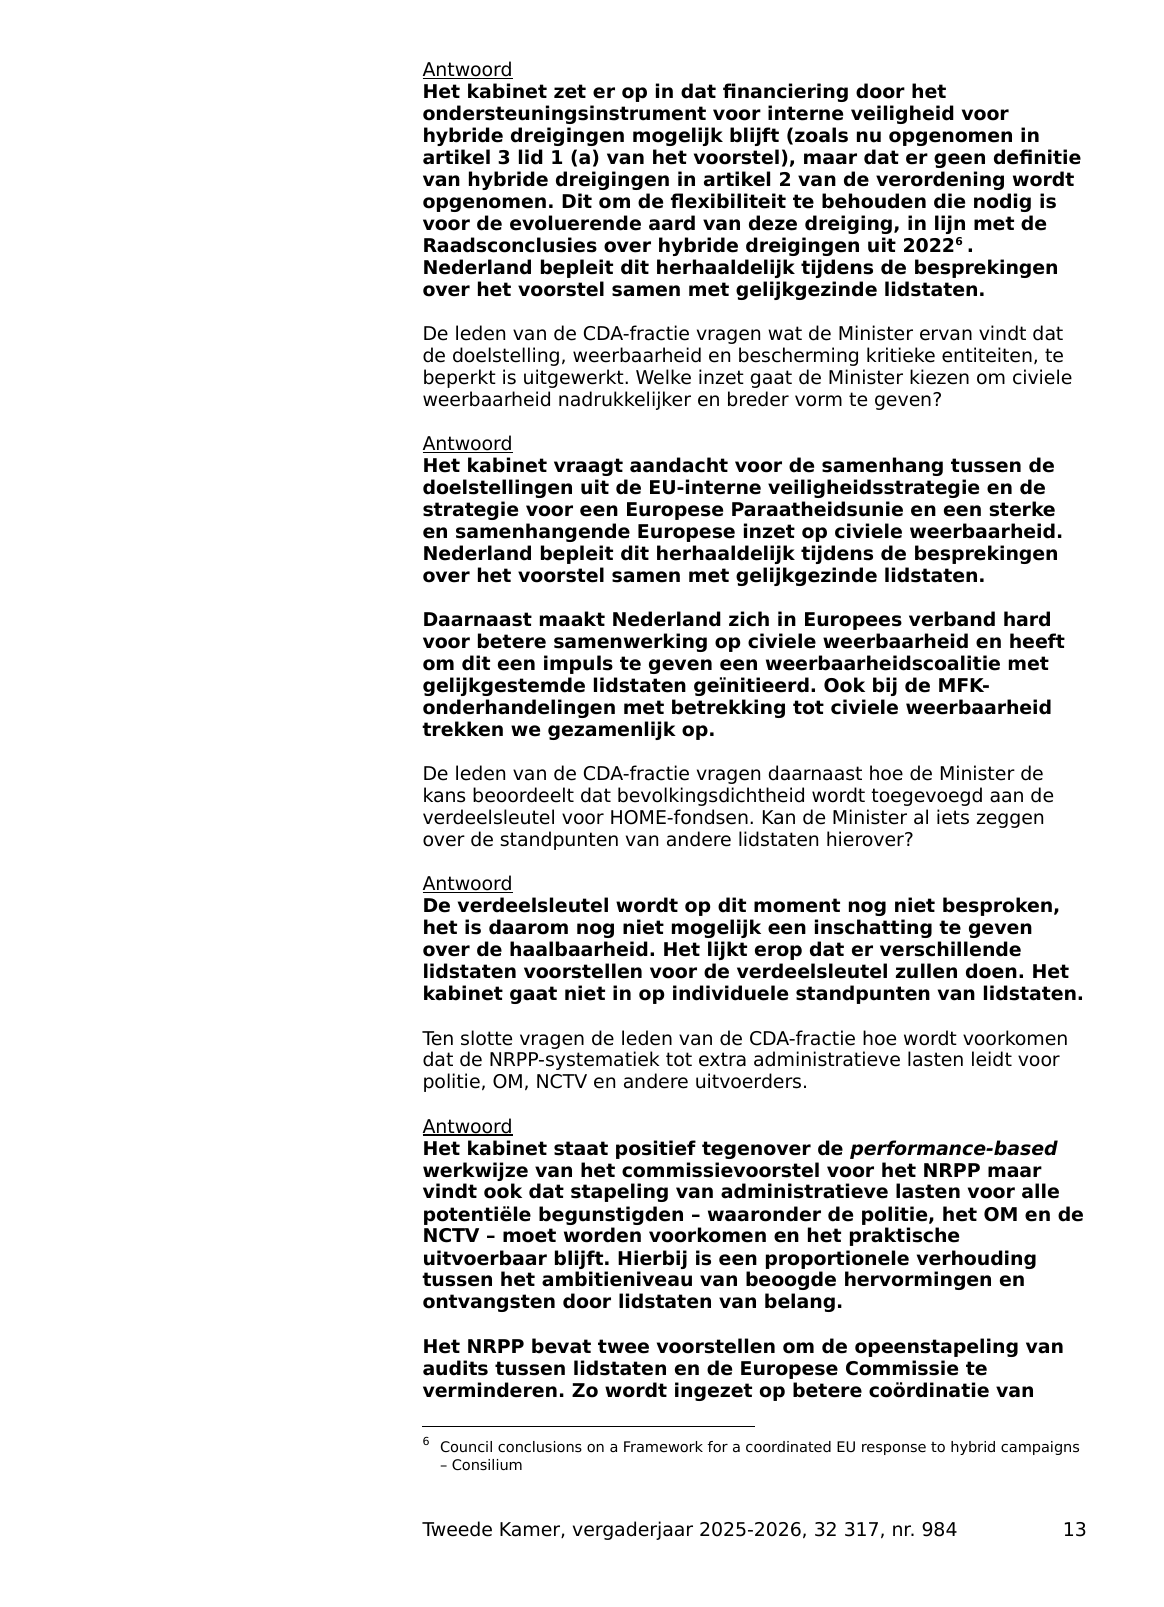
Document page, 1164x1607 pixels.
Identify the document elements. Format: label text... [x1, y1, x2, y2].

text Het kabinet zet er op in dat financiering door het ondersteuningsinstrument voor interne veiligheid voor hybride dreigingen mogelijk blijft (zoals nu opgenomen in artikel 3 lid 1 (a) van het voorstel), maar dat er geen definitie van hybride dreigingen in artikel 2 van de verordening wordt opgenomen. Dit om de flexibiliteit te behouden die nodig is voor de evoluerende aard van deze dreiging, in lijn met de Raadsconclusies over hybride dreigingen uit 2022. Nederland bepleit dit herhaaldelijk tijdens de besprekingen over het voorstel samen met gelijkgezinde lidstaten. [422, 81, 1087, 301]
text Antwoord [422, 873, 1087, 895]
text Daarnaast maakt Nederland zich in Europees verband hard voor betere samenwerking op civiele weerbaarheid en heeft om dit een impuls te geven een weerbaarheidscoalitie met gelijkgestemde lidstaten geïnitieerd. Ook bij de MFK-onderhandelingen met betrekking tot civiele weerbaarheid trekken we gezamenlijk op. [422, 609, 1087, 741]
text Council conclusions on a Framework for a coordinated EU response to hybrid campaigns – Consilium [422, 1435, 1087, 1474]
text Het kabinet vraagt aandacht voor de samenhang tussen de doelstellingen uit de EU-interne veiligheidsstrategie en de strategie voor een Europese Paraatheidsunie en een sterke en samenhangende Europese inzet op civiele weerbaarheid. Nederland bepleit dit herhaaldelijk tijdens de besprekingen over het voorstel samen met gelijkgezinde lidstaten. [422, 455, 1087, 587]
text Antwoord [422, 433, 1087, 455]
text De leden van de CDA-fractie vragen wat de Minister ervan vindt dat de doelstelling, weerbaarheid en bescherming kritieke entiteiten, te beperkt is uitgewerkt. Welke inzet gaat de Minister kiezen om civiele weerbaarheid nadrukkelijker en breder vorm te geven? [422, 323, 1087, 411]
text Ten slotte vragen de leden van de CDA-fractie hoe wordt voorkomen dat de NRPP-systematiek tot extra administratieve lasten leidt voor politie, OM, NCTV en andere uitvoerders. [422, 1027, 1087, 1093]
text De leden van de CDA-fractie vragen daarnaast hoe de Minister de kans beoordeelt dat bevolkingsdichtheid wordt toegevoegd aan de verdeelsleutel voor HOME-fondsen. Kan de Minister al iets zeggen over de standpunten van andere lidstaten hierover? [422, 763, 1087, 851]
text Het kabinet staat positief tegenover de performance-based werkwijze van het commissievoorstel voor het NRPP maar vindt ook dat stapeling van administratieve lasten voor alle potentiële begunstigden – waaronder de politie, het OM en de NCTV – moet worden voorkomen en het praktische uitvoerbaar blijft. Hierbij is een proportionele verhouding tussen het ambitieniveau van beoogde hervormingen en ontvangsten door lidstaten van belang. [422, 1137, 1087, 1313]
text Antwoord [422, 1116, 1087, 1137]
text De verdeelsleutel wordt op dit moment nog niet besproken, het is daarom nog niet mogelijk een inschatting te geven over de haalbaarheid. Het lijkt erop dat er verschillende lidstaten voorstellen voor de verdeelsleutel zullen doen. Het kabinet gaat niet in op individuele standpunten van lidstaten. [422, 895, 1087, 1005]
text Antwoord [422, 59, 1087, 81]
text Het NRPP bevat twee voorstellen om de opeenstapeling van audits tussen lidstaten en de Europese Commissie te verminderen. Zo wordt ingezet op betere coördinatie van [422, 1336, 1087, 1401]
